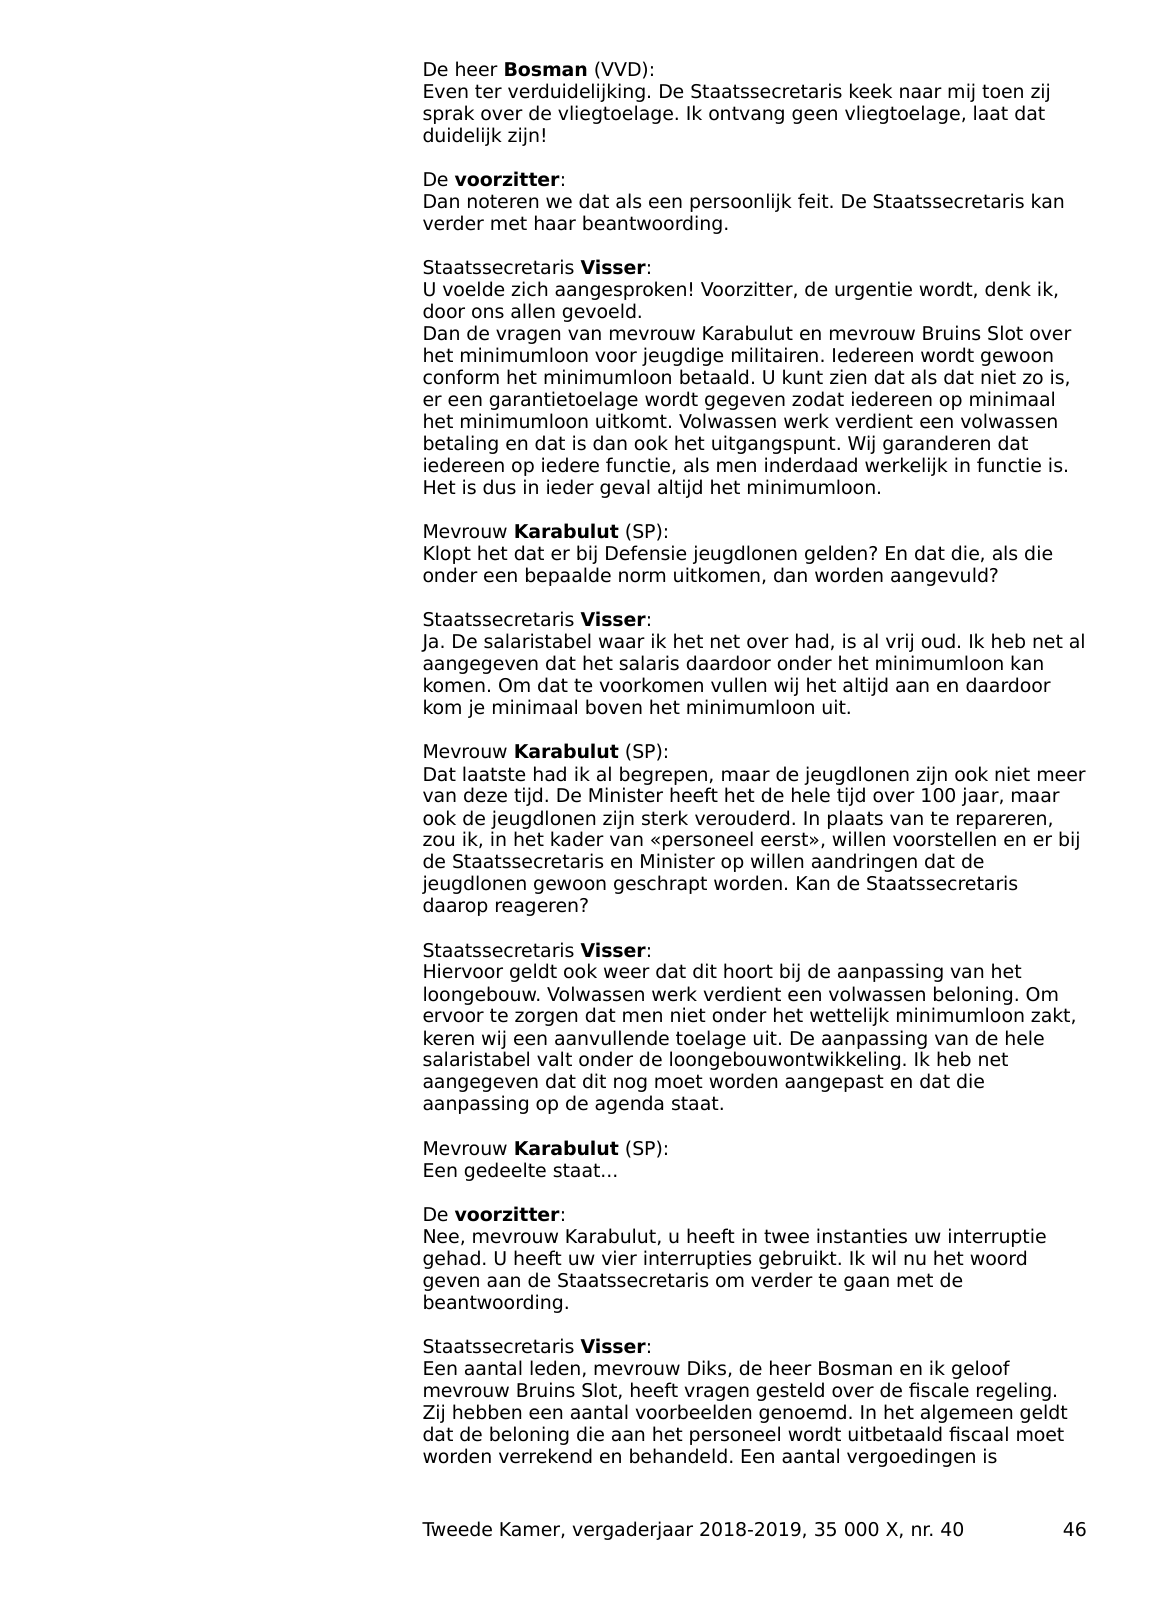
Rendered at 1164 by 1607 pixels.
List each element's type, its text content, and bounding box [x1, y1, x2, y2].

text De heer Bosman (VVD): [422, 59, 1087, 81]
text Staatssecretaris Visser: [422, 609, 1087, 631]
text Dan de vragen van mevrouw Karabulut en mevrouw Bruins Slot over het minimumloon voor jeugdige militairen. Iedereen wordt gewoon conform het minimumloon betaald. U kunt zien dat als dat niet zo is, er een garantietoelage wordt gegeven zodat iedereen op minimaal het minimumloon uitkomt. Volwassen werk verdient een volwassen betaling en dat is dan ook het uitgangspunt. Wij garanderen dat iedereen op iedere functie, als men inderdaad werkelijk in functie is. Het is dus in ieder geval altijd het minimumloon. [422, 323, 1087, 499]
text Staatssecretaris Visser: [422, 939, 1087, 961]
text Staatssecretaris Visser: [422, 257, 1087, 279]
text De voorzitter: [422, 1204, 1087, 1226]
text Hiervoor geldt ook weer dat dit hoort bij de aanpassing van het loongebouw. Volwassen werk verdient een volwassen beloning. Om ervoor te zorgen dat men niet onder het wettelijk minimumloon zakt, keren wij een aanvullende toelage uit. De aanpassing van de hele salaristabel valt onder de loongebouwontwikkeling. Ik heb net aangegeven dat dit nog moet worden aangepast en dat die aanpassing op de agenda staat. [422, 961, 1087, 1115]
text Staatssecretaris Visser: [422, 1336, 1087, 1358]
text U voelde zich aangesproken! Voorzitter, de urgentie wordt, denk ik, door ons allen gevoeld. [422, 279, 1087, 323]
text Dat laatste had ik al begrepen, maar de jeugdlonen zijn ook niet meer van deze tijd. De Minister heeft het de hele tijd over 100 jaar, maar ook de jeugdlonen zijn sterk verouderd. In plaats van te repareren, zou ik, in het kader van «personeel eerst», willen voorstellen en er bij de Staatssecretaris en Minister op willen aandringen dat de jeugdlonen gewoon geschrapt worden. Kan de Staatssecretaris daarop reageren? [422, 763, 1087, 917]
text Een aantal leden, mevrouw Diks, de heer Bosman en ik geloof mevrouw Bruins Slot, heeft vragen gesteld over de fiscale regeling. Zij hebben een aantal voorbeelden genoemd. In het algemeen geldt dat de beloning die aan het personeel wordt uitbetaald fiscaal moet worden verrekend en behandeld. Een aantal vergoedingen is [422, 1358, 1087, 1468]
text Mevrouw Karabulut (SP): [422, 1137, 1087, 1159]
text Dan noteren we dat als een persoonlijk feit. De Staatssecretaris kan verder met haar beantwoording. [422, 191, 1087, 235]
text De voorzitter: [422, 169, 1087, 191]
text Ja. De salaristabel waar ik het net over had, is al vrij oud. Ik heb net al aangegeven dat het salaris daardoor onder het minimumloon kan komen. Om dat te voorkomen vullen wij het altijd aan en daardoor kom je minimaal boven het minimumloon uit. [422, 631, 1087, 719]
text Nee, mevrouw Karabulut, u heeft in twee instanties uw interruptie gehad. U heeft uw vier interrupties gebruikt. Ik wil nu het woord geven aan de Staatssecretaris om verder te gaan met de beantwoording. [422, 1226, 1087, 1313]
text Mevrouw Karabulut (SP): [422, 521, 1087, 543]
text Mevrouw Karabulut (SP): [422, 741, 1087, 763]
text Klopt het dat er bij Defensie jeugdlonen gelden? En dat die, als die onder een bepaalde norm uitkomen, dan worden aangevuld? [422, 543, 1087, 587]
text Een gedeelte staat... [422, 1159, 1087, 1181]
text Even ter verduidelijking. De Staatssecretaris keek naar mij toen zij sprak over de vliegtoelage. Ik ontvang geen vliegtoelage, laat dat duidelijk zijn! [422, 81, 1087, 147]
